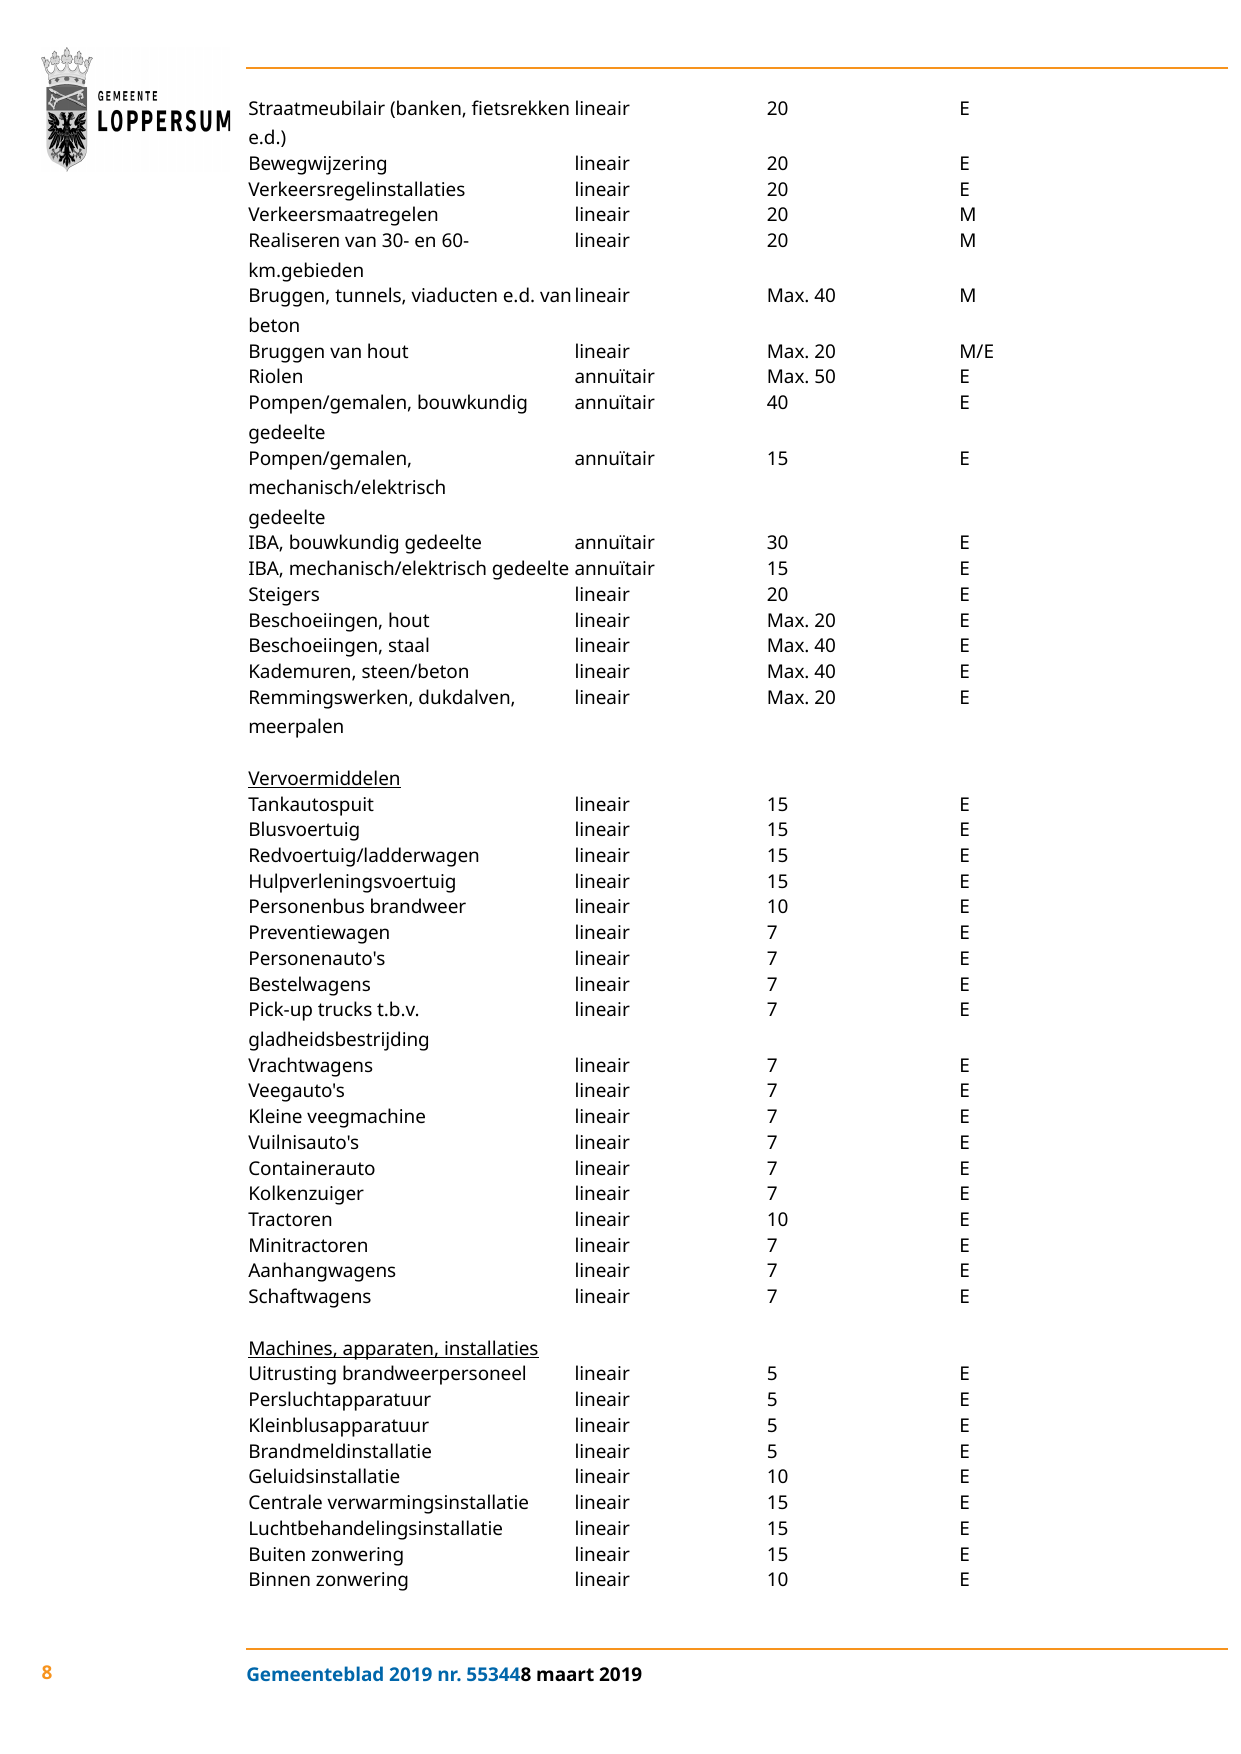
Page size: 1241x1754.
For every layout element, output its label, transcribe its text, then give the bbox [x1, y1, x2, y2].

table_cell lineair [574, 1258, 767, 1283]
table_cell E [959, 816, 1152, 842]
table_cell 40 [767, 389, 959, 445]
table_cell Brandmeldinstallatie [248, 1438, 574, 1463]
table_cell Beschoeiingen, hout [248, 607, 574, 632]
table_cell 30 [767, 530, 959, 555]
table_cell Bruggen van hout [248, 338, 574, 364]
table_cell 7 [767, 1129, 959, 1155]
table_cell Max. 40 [767, 658, 959, 684]
table_cell E [959, 791, 1152, 816]
table_cell Pompen/gemalen, mechanisch/elektrisch gedeelte [248, 445, 574, 529]
table_cell lineair [574, 1361, 767, 1386]
table_cell E [959, 1232, 1152, 1258]
table_cell 15 [767, 1489, 959, 1515]
table_cell 5 [767, 1361, 959, 1386]
table_cell 5 [767, 1386, 959, 1412]
table_cell Beschoeiingen, staal [248, 633, 574, 658]
table_cell E [959, 150, 1152, 176]
table_cell Hulpverleningsvoertuig [248, 868, 574, 894]
table_cell Tractoren [248, 1206, 574, 1232]
table_cell Kleinblusapparatuur [248, 1412, 574, 1438]
table_cell E [959, 1052, 1152, 1078]
table_cell E [959, 95, 1152, 150]
table_cell [767, 765, 959, 791]
table_cell E [959, 445, 1152, 529]
table_cell 15 [767, 1541, 959, 1566]
table_cell Verkeersmaatregelen [248, 202, 574, 227]
table_cell lineair [574, 1181, 767, 1206]
table_cell lineair [574, 945, 767, 971]
table_cell Steigers [248, 581, 574, 607]
table_cell 20 [767, 227, 959, 283]
table_cell lineair [574, 971, 767, 997]
table_cell Personenauto's [248, 945, 574, 971]
table_cell Machines, apparaten, installaties [248, 1335, 574, 1361]
table_cell lineair [574, 658, 767, 684]
table_cell annuïtair [574, 445, 767, 529]
table_cell lineair [574, 95, 767, 150]
table_cell E [959, 1129, 1152, 1155]
table_cell E [959, 581, 1152, 607]
table_cell Bruggen, tunnels, viaducten e.d. van beton [248, 283, 574, 338]
table_cell 20 [767, 95, 959, 150]
table_cell lineair [574, 1232, 767, 1258]
table_cell lineair [574, 1129, 767, 1155]
table_cell E [959, 945, 1152, 971]
picture [41, 47, 231, 172]
table_cell lineair [574, 1206, 767, 1232]
table_cell E [959, 842, 1152, 868]
table_cell Bestelwagens [248, 971, 574, 997]
table_cell Containerauto [248, 1155, 574, 1181]
table_cell annuïtair [574, 389, 767, 445]
table_cell Buiten zonwering [248, 1541, 574, 1566]
table_cell Geluidsinstallatie [248, 1464, 574, 1489]
table_cell Pompen/gemalen, bouwkundig gedeelte [248, 389, 574, 445]
table_cell E [959, 1489, 1152, 1515]
table_cell Tankautospuit [248, 791, 574, 816]
table_cell lineair [574, 1515, 767, 1541]
table_cell E [959, 684, 1152, 739]
table_cell 7 [767, 1052, 959, 1078]
table_cell 20 [767, 176, 959, 202]
table_cell 5 [767, 1412, 959, 1438]
table_cell E [959, 894, 1152, 919]
table_cell lineair [574, 283, 767, 338]
table_cell Veegauto's [248, 1078, 574, 1103]
table_cell lineair [574, 1155, 767, 1181]
table_cell [959, 1309, 1152, 1335]
table_cell E [959, 1541, 1152, 1566]
table_cell E [959, 919, 1152, 945]
table_cell 10 [767, 1464, 959, 1489]
table_cell Kleine veegmachine [248, 1103, 574, 1129]
table_cell annuïtair [574, 555, 767, 581]
table_cell E [959, 1078, 1152, 1103]
table_cell 15 [767, 1515, 959, 1541]
table_cell 7 [767, 1284, 959, 1309]
table_cell lineair [574, 816, 767, 842]
table_cell E [959, 1386, 1152, 1412]
table_cell Schaftwagens [248, 1284, 574, 1309]
table_cell E [959, 1515, 1152, 1541]
table_cell [959, 765, 1152, 791]
table_cell lineair [574, 1052, 767, 1078]
table_cell 7 [767, 1155, 959, 1181]
table_cell Aanhangwagens [248, 1258, 574, 1283]
table_cell 15 [767, 816, 959, 842]
table_cell lineair [574, 997, 767, 1052]
table_cell E [959, 176, 1152, 202]
table_cell 20 [767, 150, 959, 176]
table_cell lineair [574, 1078, 767, 1103]
table_cell Max. 40 [767, 283, 959, 338]
table_cell Riolen [248, 364, 574, 389]
table_cell Kademuren, steen/beton [248, 658, 574, 684]
table_cell Persluchtapparatuur [248, 1386, 574, 1412]
table_cell E [959, 1103, 1152, 1129]
table_cell Minitractoren [248, 1232, 574, 1258]
table_cell IBA, bouwkundig gedeelte [248, 530, 574, 555]
table_cell annuïtair [574, 364, 767, 389]
table_cell Personenbus brandweer [248, 894, 574, 919]
table_cell Max. 40 [767, 633, 959, 658]
table_cell M [959, 202, 1152, 227]
table_cell lineair [574, 894, 767, 919]
table_cell Preventiewagen [248, 919, 574, 945]
table_cell E [959, 1181, 1152, 1206]
table_cell lineair [574, 1412, 767, 1438]
table_cell lineair [574, 1566, 767, 1592]
table_cell Straatmeubilair (banken, fietsrekken e.d.) [248, 95, 574, 150]
table_cell 20 [767, 202, 959, 227]
table_cell E [959, 1258, 1152, 1283]
table_cell lineair [574, 842, 767, 868]
table_cell 7 [767, 1232, 959, 1258]
table_cell annuïtair [574, 530, 767, 555]
table_cell 7 [767, 1258, 959, 1283]
table_cell lineair [574, 684, 767, 739]
table_cell [574, 1309, 767, 1335]
table_cell Centrale verwarmingsinstallatie [248, 1489, 574, 1515]
table_cell lineair [574, 1464, 767, 1489]
table_cell [248, 739, 574, 765]
table_cell lineair [574, 1489, 767, 1515]
table_cell Uitrusting brandweerpersoneel [248, 1361, 574, 1386]
table_cell lineair [574, 1438, 767, 1463]
table_cell lineair [574, 338, 767, 364]
table_cell 15 [767, 842, 959, 868]
table_cell lineair [574, 176, 767, 202]
table_cell E [959, 1206, 1152, 1232]
table_cell [574, 1335, 767, 1361]
table_cell 10 [767, 1566, 959, 1592]
table_cell lineair [574, 791, 767, 816]
table_cell E [959, 1566, 1152, 1592]
table_cell lineair [574, 633, 767, 658]
table_cell E [959, 971, 1152, 997]
table_cell [767, 739, 959, 765]
table_cell Luchtbehandelingsinstallatie [248, 1515, 574, 1541]
table_cell E [959, 658, 1152, 684]
table_cell Max. 50 [767, 364, 959, 389]
table_cell 7 [767, 1078, 959, 1103]
table_cell M [959, 283, 1152, 338]
table_cell 15 [767, 445, 959, 529]
table_cell Kolkenzuiger [248, 1181, 574, 1206]
table_cell 10 [767, 1206, 959, 1232]
table_cell [959, 1335, 1152, 1361]
table_cell E [959, 555, 1152, 581]
table_cell 10 [767, 894, 959, 919]
table_cell Max. 20 [767, 607, 959, 632]
table_cell IBA, mechanisch/elektrisch gedeelte [248, 555, 574, 581]
table_cell Redvoertuig/ladderwagen [248, 842, 574, 868]
table_cell 7 [767, 997, 959, 1052]
table_cell 7 [767, 1103, 959, 1129]
table_cell lineair [574, 1386, 767, 1412]
table_cell lineair [574, 607, 767, 632]
table_cell [959, 739, 1152, 765]
table_cell lineair [574, 868, 767, 894]
table_cell 7 [767, 945, 959, 971]
table_cell M [959, 227, 1152, 283]
table_cell lineair [574, 202, 767, 227]
table_cell E [959, 1464, 1152, 1489]
table_cell [574, 739, 767, 765]
table_cell [574, 765, 767, 791]
table_cell [767, 1335, 959, 1361]
table_cell lineair [574, 1103, 767, 1129]
table_cell E [959, 389, 1152, 445]
table_cell Vuilnisauto's [248, 1129, 574, 1155]
table_cell Blusvoertuig [248, 816, 574, 842]
table_cell lineair [574, 227, 767, 283]
table_cell E [959, 997, 1152, 1052]
table_cell Pick-up trucks t.b.v. gladheidsbestrijding [248, 997, 574, 1052]
table_cell 5 [767, 1438, 959, 1463]
table_cell Binnen zonwering [248, 1566, 574, 1592]
table_cell 7 [767, 971, 959, 997]
table_cell E [959, 633, 1152, 658]
table_cell 15 [767, 868, 959, 894]
table_cell E [959, 1412, 1152, 1438]
table_cell E [959, 1284, 1152, 1309]
table_cell E [959, 1155, 1152, 1181]
table_cell 7 [767, 919, 959, 945]
table_cell lineair [574, 919, 767, 945]
table_cell lineair [574, 1541, 767, 1566]
table_cell Remmingswerken, dukdalven, meerpalen [248, 684, 574, 739]
table_cell Max. 20 [767, 338, 959, 364]
table_cell lineair [574, 581, 767, 607]
table_cell lineair [574, 1284, 767, 1309]
table_cell 20 [767, 581, 959, 607]
table_cell Max. 20 [767, 684, 959, 739]
table_cell Realiseren van 30- en 60-km.gebieden [248, 227, 574, 283]
table_cell E [959, 530, 1152, 555]
table_cell [248, 1309, 574, 1335]
table_cell E [959, 607, 1152, 632]
table_cell E [959, 1438, 1152, 1463]
table_cell E [959, 1361, 1152, 1386]
table_cell [767, 1309, 959, 1335]
table_cell Vervoermiddelen [248, 765, 574, 791]
table_cell Verkeersregelinstallaties [248, 176, 574, 202]
table_cell M/E [959, 338, 1152, 364]
table_cell Vrachtwagens [248, 1052, 574, 1078]
table_cell E [959, 868, 1152, 894]
table_cell 7 [767, 1181, 959, 1206]
table_cell lineair [574, 150, 767, 176]
table_cell Bewegwijzering [248, 150, 574, 176]
table_cell 15 [767, 555, 959, 581]
table_cell 15 [767, 791, 959, 816]
table_cell E [959, 364, 1152, 389]
